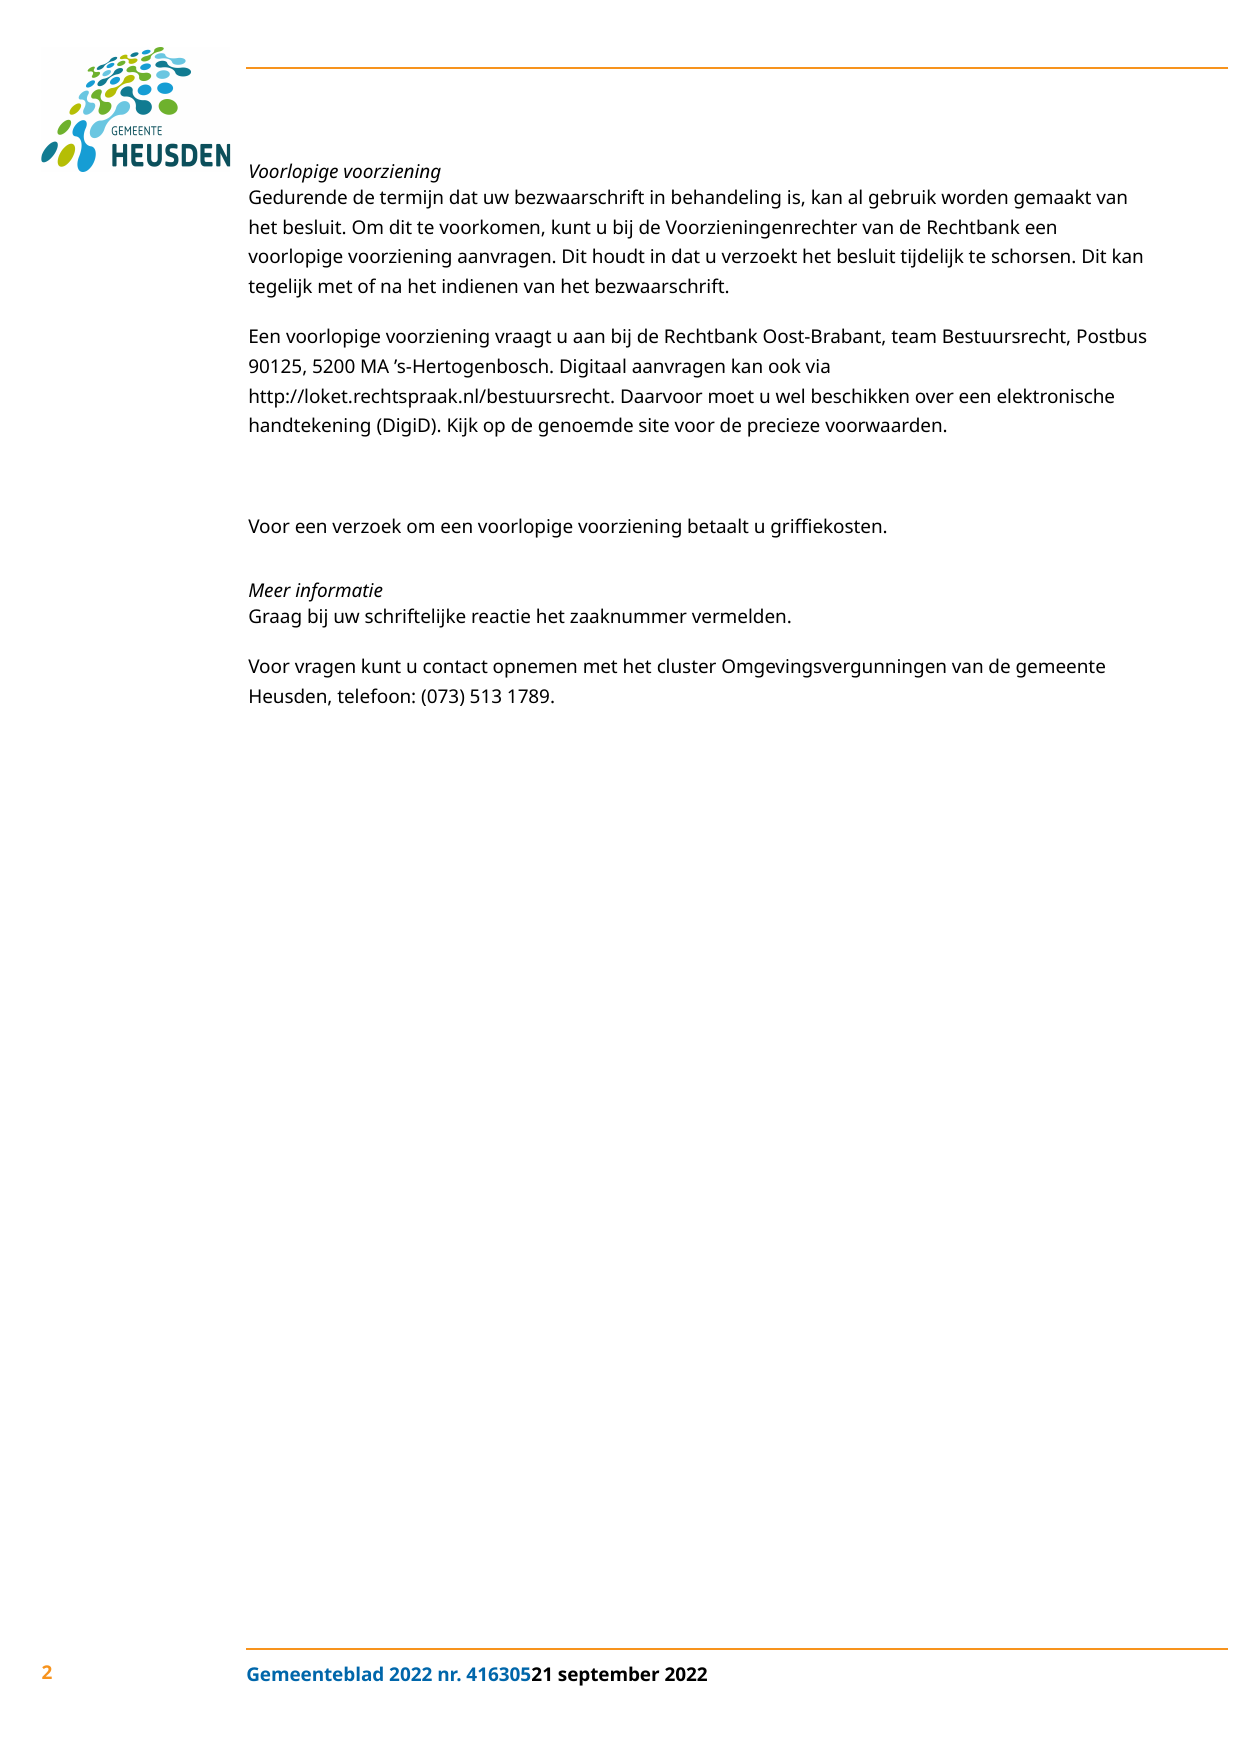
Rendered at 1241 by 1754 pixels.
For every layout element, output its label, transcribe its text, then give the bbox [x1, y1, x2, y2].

picture [41, 47, 231, 172]
text Graag bij uw schriftelijke reactie het zaaknummer vermelden. [248, 603, 1152, 629]
text Gedurende de termijn dat uw bezwaarschrift in behandeling is, kan al gebruik worden gemaakt van het besluit. Om dit te voorkomen, kunt u bij de Voorzieningenrechter van de Rechtbank een voorlopige voorziening aanvragen. Dit houdt in dat u verzoekt het besluit tijdelijk te schorsen. Dit kan tegelijk met of na het indienen van het bezwaarschrift. [248, 184, 1152, 299]
text Voorlopige voorziening [248, 159, 1152, 184]
text Meer informatie [248, 577, 1152, 603]
text Voor vragen kunt u contact opnemen met het cluster Omgevingsvergunningen van de gemeente Heusden, telefoon: (073) 513 1789. [248, 653, 1152, 709]
text Voor een verzoek om een voorlopige voorziening betaalt u griffiekosten. [248, 513, 1152, 539]
text Een voorlopige voorziening vraagt u aan bij de Rechtbank Oost-Brabant, team Bestuursrecht, Postbus 90125, 5200 MA ’s-Hertogenbosch. Digitaal aanvragen kan ook via http://loket.rechtspraak.nl/bestuursrecht. Daarvoor moet u wel beschikken over een elektronische handtekening (DigiD). Kijk op de genoemde site voor de precieze voorwaarden. [248, 324, 1152, 438]
